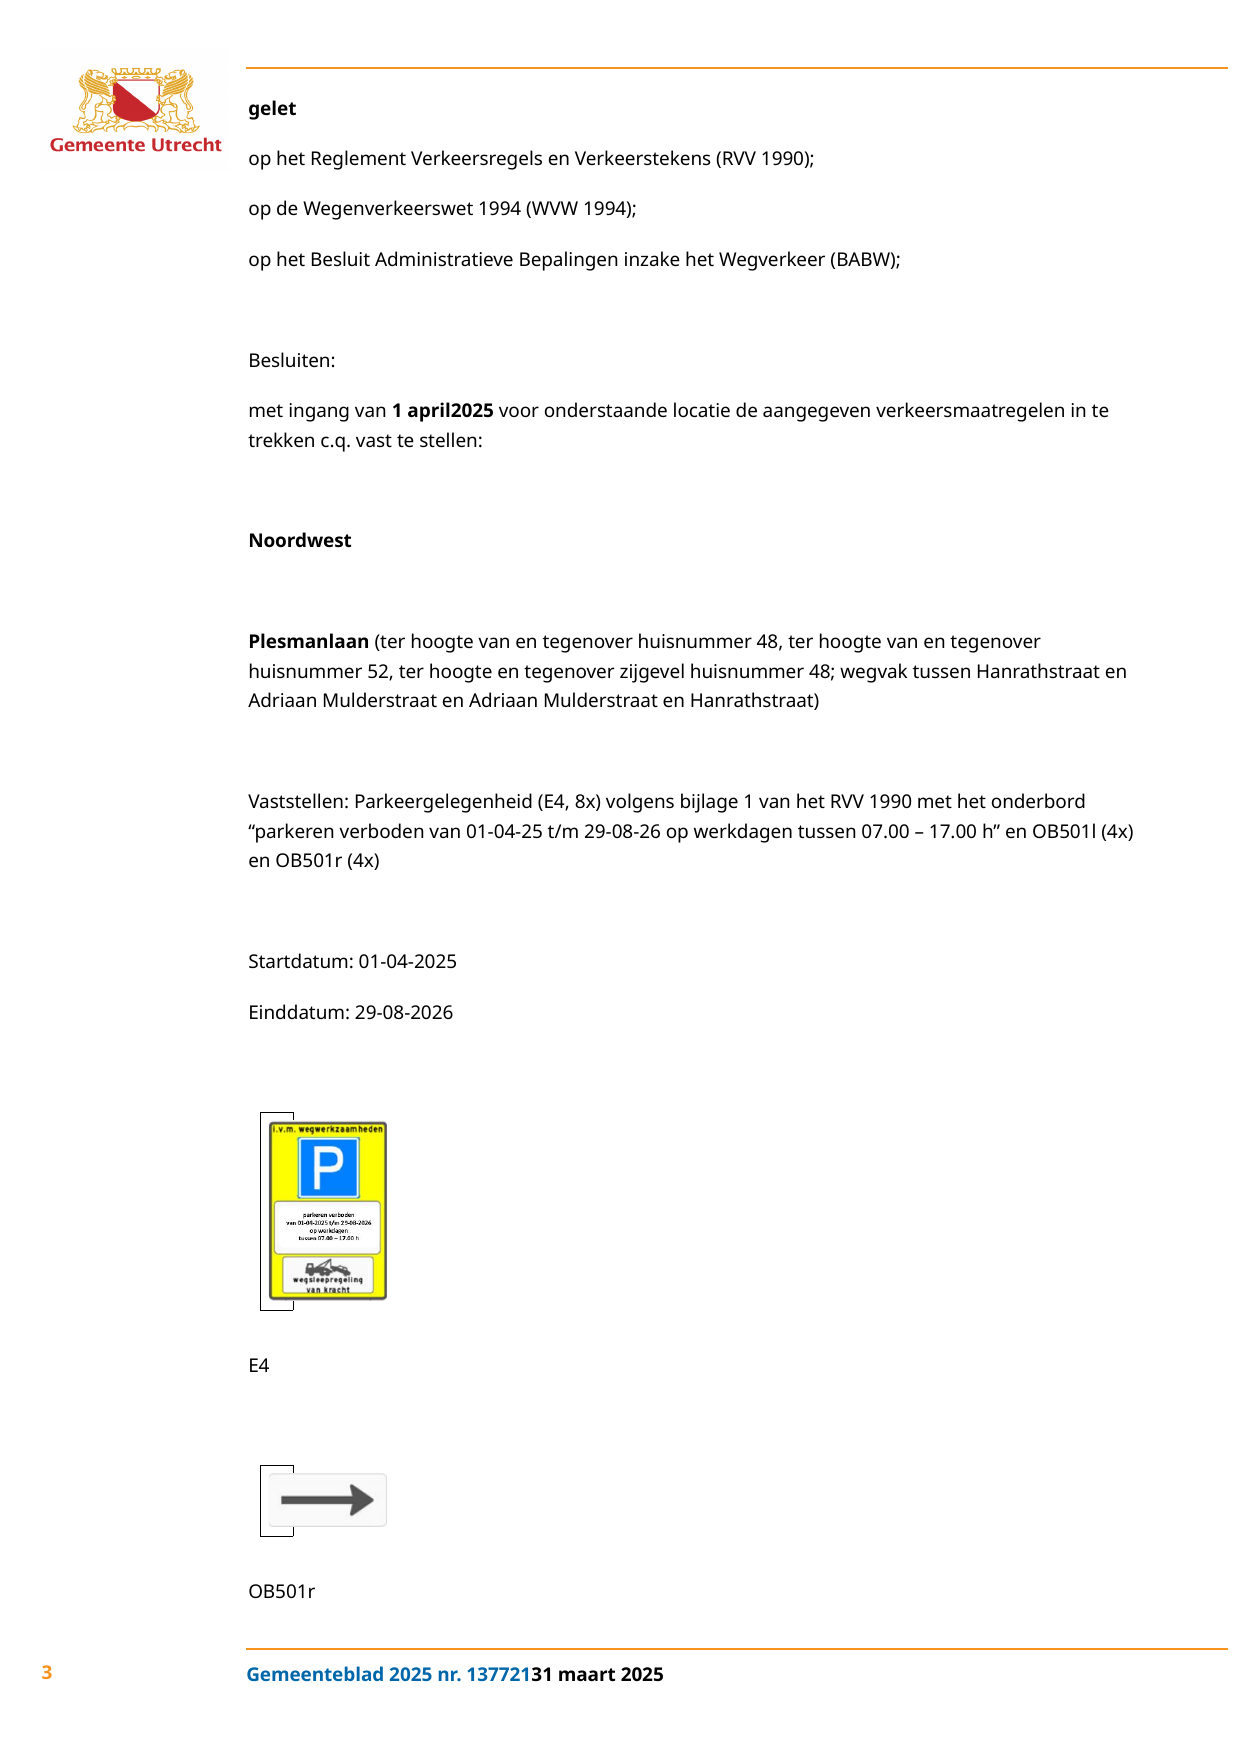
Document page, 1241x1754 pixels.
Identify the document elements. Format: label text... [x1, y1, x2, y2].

text Plesmanlaan (ter hoogte van en tegenover huisnummer 48, ter hoogte van en tegenover huisnummer 52, ter hoogte en tegenover zijgevel huisnummer 48; wegvak tussen Hanrathstraat en Adriaan Mulderstraat en Adriaan Mulderstraat en Hanrathstraat) [248, 628, 1152, 713]
text op het Besluit Administratieve Bepalingen inzake het Wegverkeer (BABW); [248, 246, 1152, 272]
picture [268, 1473, 387, 1527]
text met ingang van 1 april2025 voor onderstaande locatie de aangegeven verkeersmaatregelen in te trekken c.q. vast te stellen: [248, 397, 1152, 453]
text Einddatum: 29-08-2026 [248, 999, 1152, 1025]
text OB501r [248, 1578, 1152, 1603]
text op het Reglement Verkeersregels en Verkeerstekens (RVV 1990); [248, 145, 1152, 171]
text gelet [248, 95, 1152, 121]
text E4 [248, 1352, 1152, 1378]
text Besluiten: [248, 347, 1152, 373]
picture [41, 47, 231, 172]
text Startdatum: 01-04-2025 [248, 948, 1152, 974]
text Noordwest [248, 528, 1152, 553]
text Vaststellen: Parkeergelegenheid (E4, 8x) volgens bijlage 1 van het RVV 1990 met het onderbord “parkeren verboden van 01-04-25 t/m 29-08-26 op werkdagen tussen 07.00 – 17.00 h” en OB501l (4x) en OB501r (4x) [248, 788, 1152, 873]
picture [268, 1120, 387, 1301]
text op de Wegenverkeerswet 1994 (WVW 1994); [248, 196, 1152, 221]
